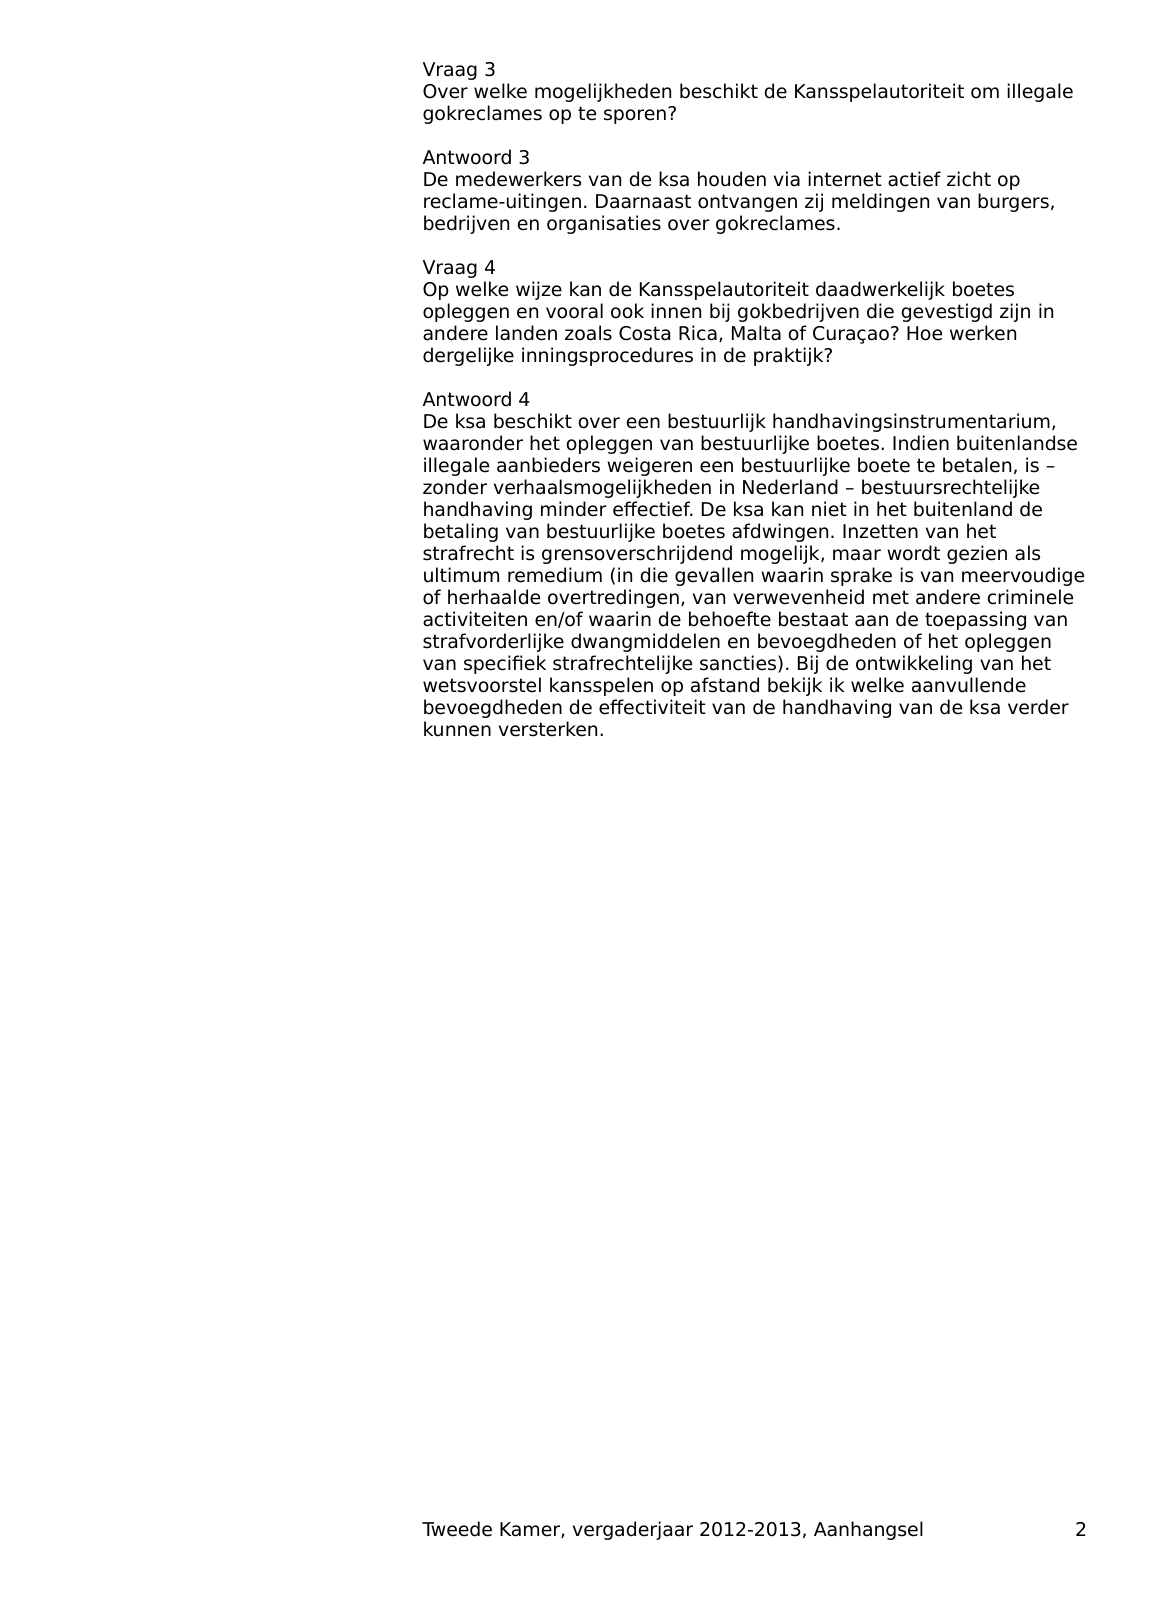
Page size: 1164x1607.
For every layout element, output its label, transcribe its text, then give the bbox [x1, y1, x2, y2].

text Op welke wijze kan de Kansspelautoriteit daadwerkelijk boetes opleggen en vooral ook innen bij gokbedrijven die gevestigd zijn in andere landen zoals Costa Rica, Malta of Curaçao? Hoe werken dergelijke inningsprocedures in de praktijk? [422, 279, 1087, 367]
text Over welke mogelijkheden beschikt de Kansspelautoriteit om illegale gokreclames op te sporen? [422, 81, 1087, 125]
text Antwoord 3 [422, 147, 1087, 169]
text De medewerkers van de ksa houden via internet actief zicht op reclame-uitingen. Daarnaast ontvangen zij meldingen van burgers, bedrijven en organisaties over gokreclames. [422, 169, 1087, 235]
text De ksa beschikt over een bestuurlijk handhavingsinstrumentarium, waaronder het opleggen van bestuurlijke boetes. Indien buitenlandse illegale aanbieders weigeren een bestuurlijke boete te betalen, is – zonder verhaalsmogelijkheden in Nederland – bestuursrechtelijke handhaving minder effectief. De ksa kan niet in het buitenland de betaling van bestuurlijke boetes afdwingen. Inzetten van het strafrecht is grensoverschrijdend mogelijk, maar wordt gezien als ultimum remedium (in die gevallen waarin sprake is van meervoudige of herhaalde overtredingen, van verwevenheid met andere criminele activiteiten en/of waarin de behoefte bestaat aan de toepassing van strafvorderlijke dwangmiddelen en bevoegdheden of het opleggen van specifiek strafrechtelijke sancties). Bij de ontwikkeling van het wetsvoorstel kansspelen op afstand bekijk ik welke aanvullende bevoegdheden de effectiviteit van de handhaving van de ksa verder kunnen versterken. [422, 411, 1087, 741]
text Antwoord 4 [422, 389, 1087, 411]
text Vraag 4 [422, 257, 1087, 279]
text Vraag 3 [422, 59, 1087, 81]
